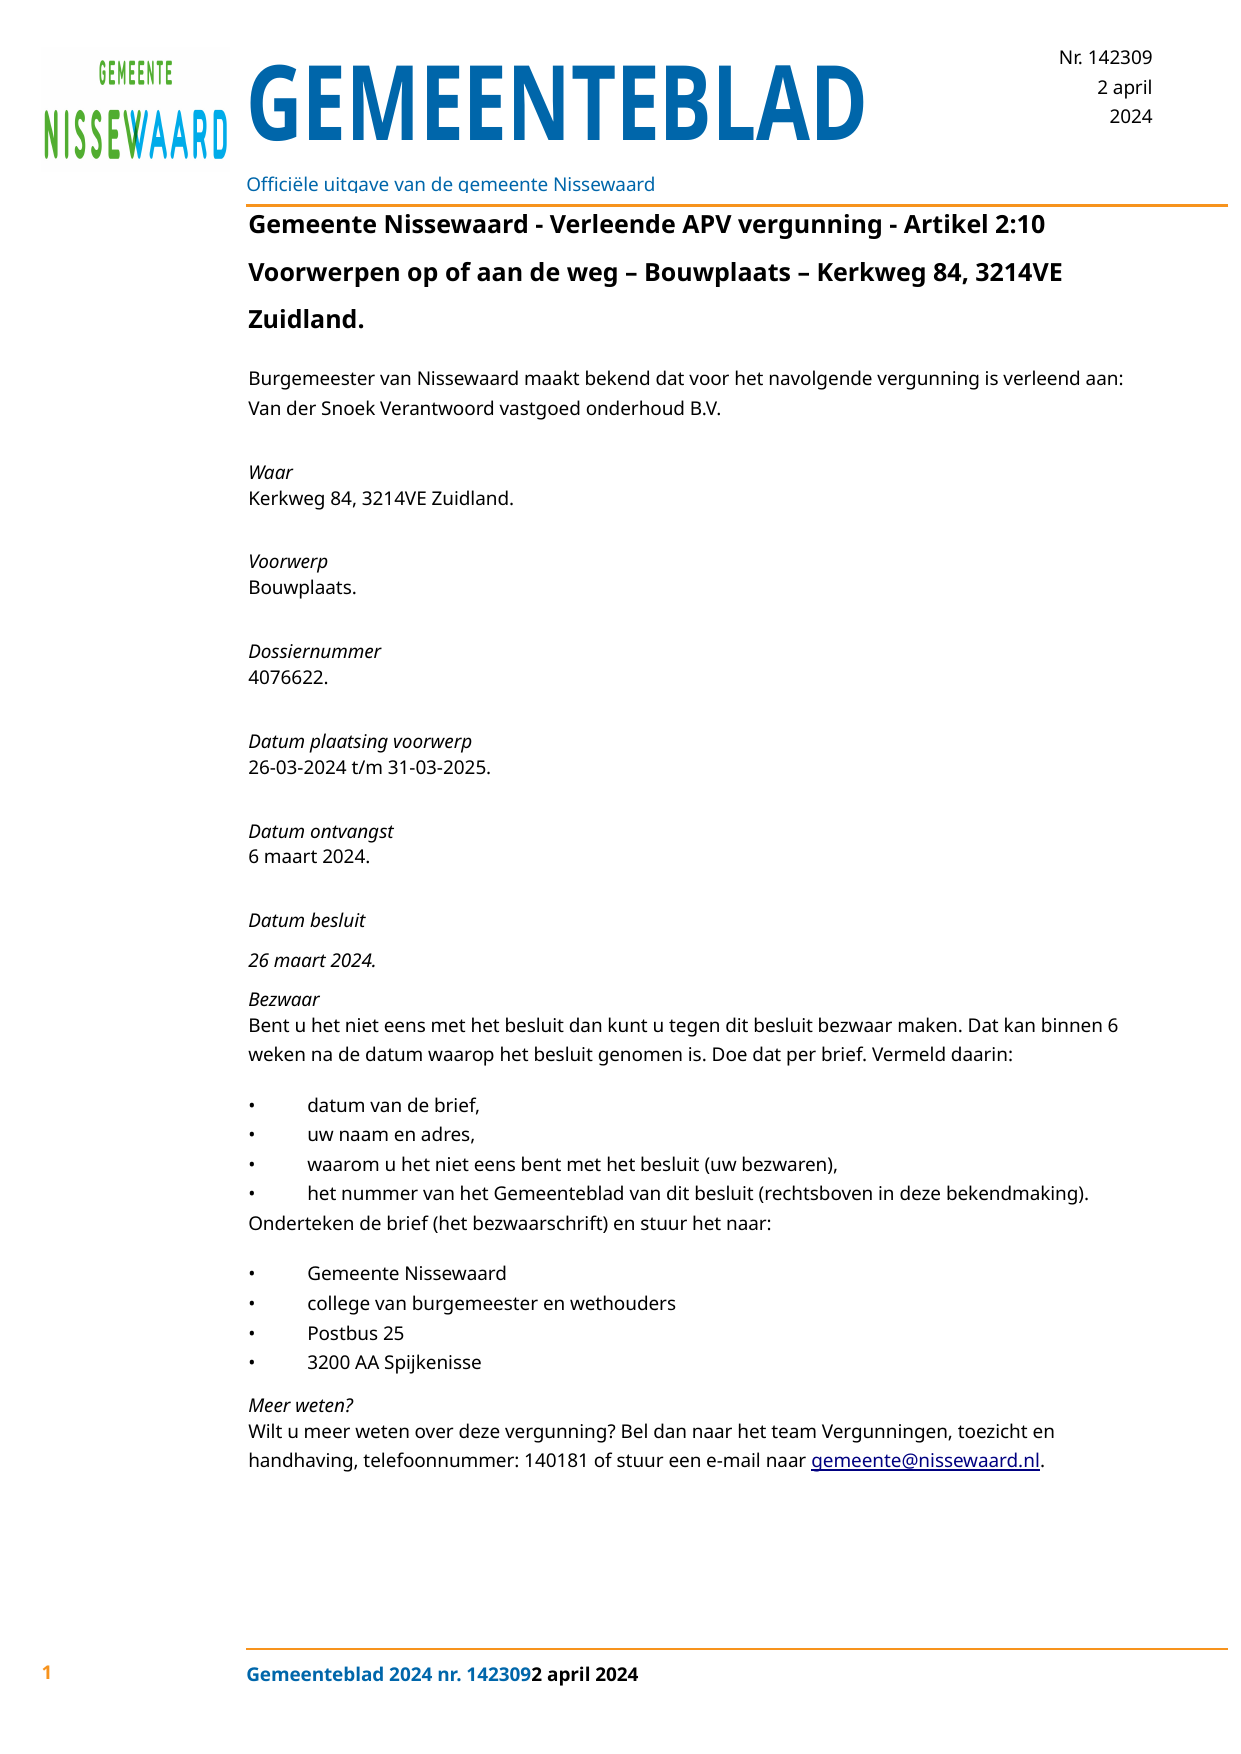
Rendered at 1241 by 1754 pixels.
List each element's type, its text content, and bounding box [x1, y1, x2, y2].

text 4076622. [248, 664, 1152, 690]
text Kerkweg 84, 3214VE Zuidland. [248, 485, 1152, 511]
list waarom u het niet eens bent met het besluit (uw bezwaren), [248, 1151, 1152, 1177]
text Burgemeester van Nissewaard maakt bekend dat voor het navolgende vergunning is verleend aan: Van der Snoek Verantwoord vastgoed onderhoud B.V. [248, 366, 1152, 421]
text Meer weten? [248, 1392, 1152, 1418]
list datum van de brief, [248, 1092, 1152, 1117]
text Datum besluit [248, 907, 1152, 933]
text Bezwaar [248, 986, 1152, 1012]
text Bouwplaats. [248, 574, 1152, 600]
text 26 maart 2024. [248, 947, 1152, 972]
text 26-03-2024 t/m 31-03-2025. [248, 754, 1152, 779]
list het nummer van het Gemeenteblad van dit besluit (rechtsboven in deze bekendmaking). [248, 1181, 1152, 1206]
list 3200 AA Spijkenisse [248, 1349, 1152, 1375]
text Dossiernummer [248, 638, 1152, 664]
list Postbus 25 [248, 1320, 1152, 1345]
list uw naam en adres, [248, 1121, 1152, 1147]
list Gemeente Nissewaard [248, 1261, 1152, 1286]
text Onderteken de brief (het bezwaarschrift) en stuur het naar: [248, 1210, 1152, 1236]
text Datum ontvangst [248, 818, 1152, 843]
picture [41, 47, 231, 172]
list college van burgemeester en wethouders [248, 1290, 1152, 1316]
text 6 maart 2024. [248, 843, 1152, 869]
text Waar [248, 459, 1152, 485]
text Voorwerp [248, 549, 1152, 574]
text Bent u het niet eens met het besluit dan kunt u tegen dit besluit bezwaar maken. Dat kan binnen 6 weken na de datum waarop het besluit genomen is. Doe dat per brief. Vermeld daarin: [248, 1012, 1152, 1067]
text Wilt u meer weten over deze vergunning? Bel dan naar het team Vergunningen, toezicht en handhaving, telefoonnummer: 140181 of stuur een e-mail naar gemeente@nissewaard.nl. [248, 1418, 1152, 1473]
text Gemeente Nissewaard - Verleende APV vergunning - Artikel 2:10 Voorwerpen op of aan de weg – Bouwplaats – Kerkweg 84, 3214VE Zuidland. [248, 207, 1152, 336]
text Datum plaatsing voorwerp [248, 728, 1152, 754]
